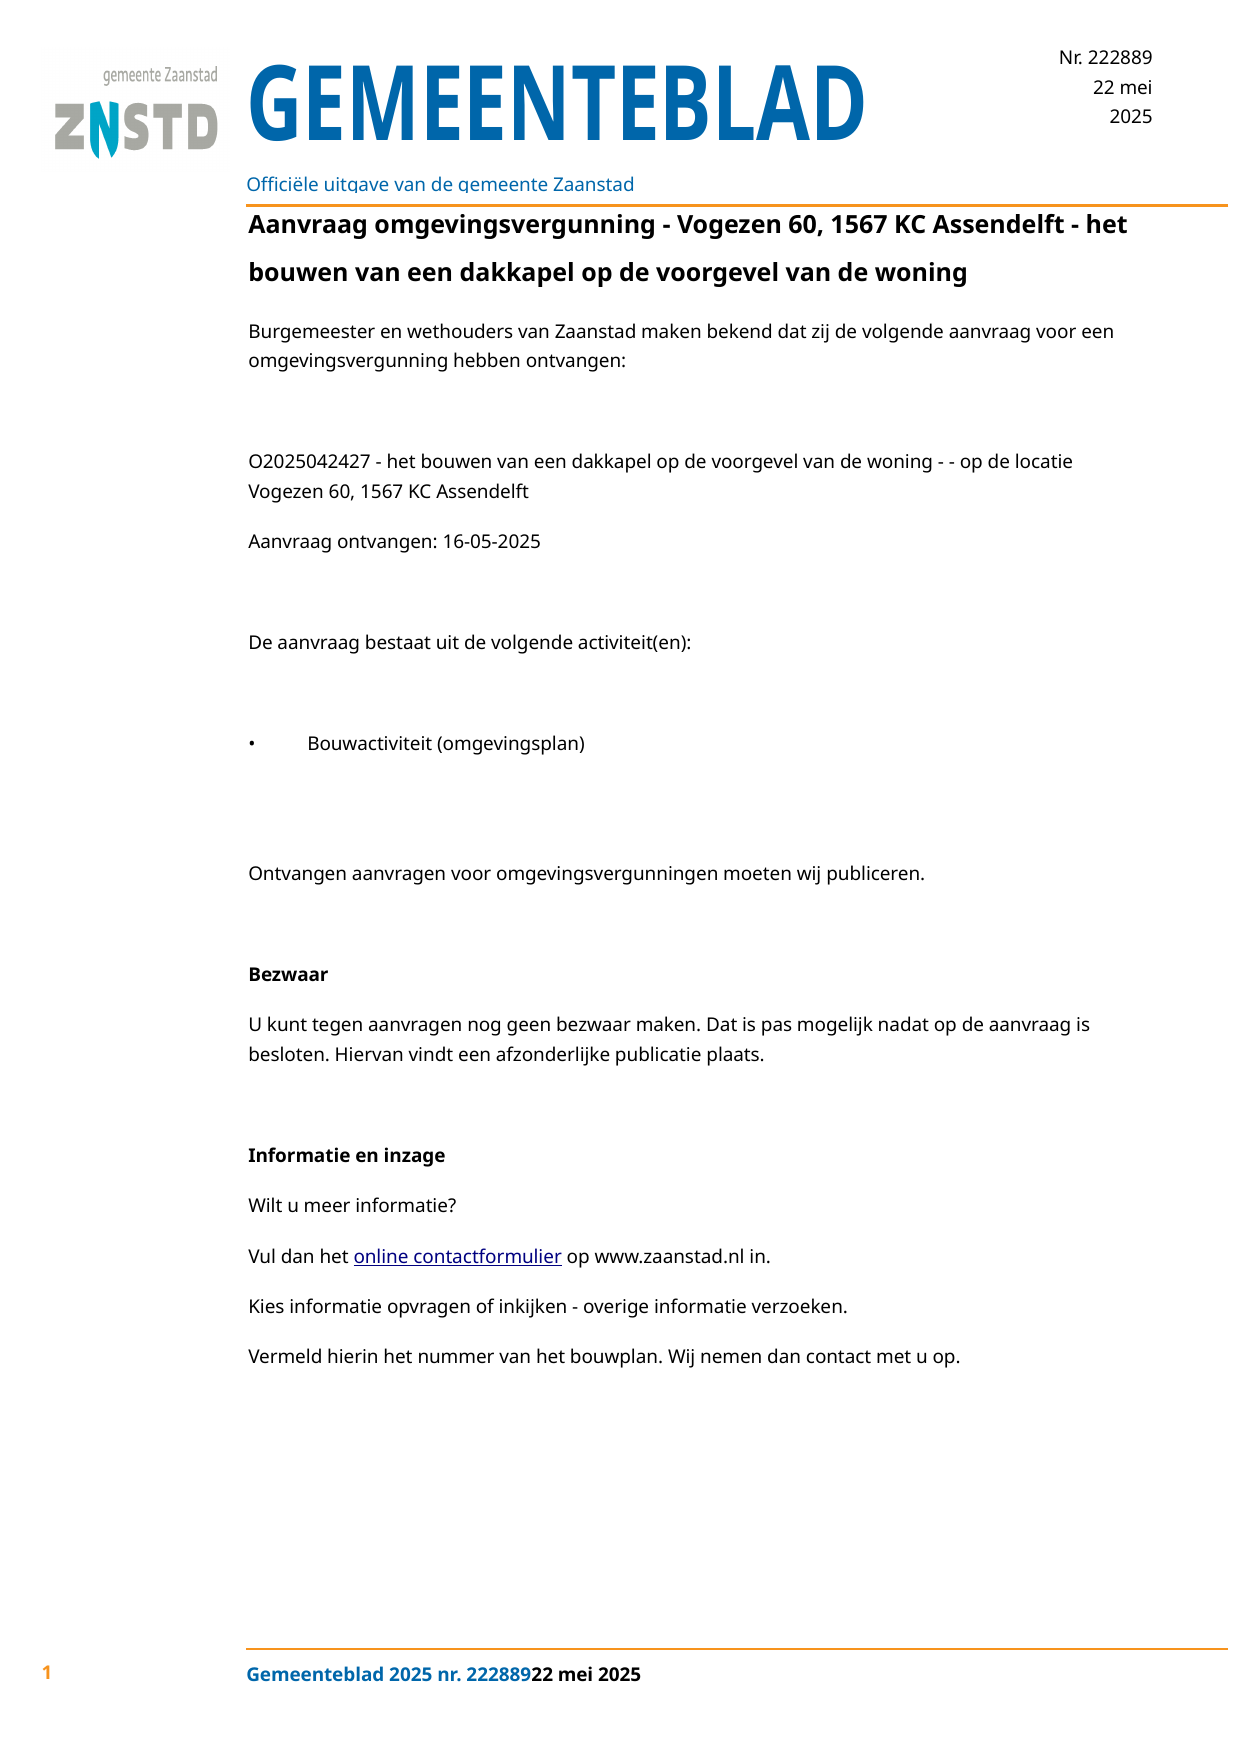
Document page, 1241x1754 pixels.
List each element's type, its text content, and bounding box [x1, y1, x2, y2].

text O2025042427 - het bouwen van een dakkapel op de voorgevel van de woning - - op de locatie Vogezen 60, 1567 KC Assendelft [248, 448, 1152, 504]
text Wilt u meer informatie? [248, 1192, 1152, 1218]
text De aanvraag bestaat uit de volgende activiteit(en): [248, 629, 1152, 655]
text Kies informatie opvragen of inkijken - overige informatie verzoeken. [248, 1293, 1152, 1319]
picture [41, 47, 231, 172]
text Burgemeester en wethouders van Zaanstad maken bekend dat zij de volgende aanvraag voor een omgevingsvergunning hebben ontvangen: [248, 318, 1152, 373]
list Bouwactiviteit (omgevingsplan) [248, 730, 1152, 756]
text U kunt tegen aanvragen nog geen bezwaar maken. Dat is pas mogelijk nadat op de aanvraag is besloten. Hiervan vindt een afzonderlijke publicatie plaats. [248, 1012, 1152, 1067]
text Informatie en inzage [248, 1142, 1152, 1168]
text Bezwaar [248, 961, 1152, 987]
text Aanvraag ontvangen: 16-05-2025 [248, 528, 1152, 554]
text Vul dan het online contactformulier op www.zaanstad.nl in. [248, 1243, 1152, 1269]
text Vermeld hierin het nummer van het bouwplan. Wij nemen dan contact met u op. [248, 1344, 1152, 1369]
text Aanvraag omgevingsvergunning - Vogezen 60, 1567 KC Assendelft - het bouwen van een dakkapel op de voorgevel van de woning [248, 207, 1152, 288]
text Ontvangen aanvragen voor omgevingsvergunningen moeten wij publiceren. [248, 860, 1152, 886]
